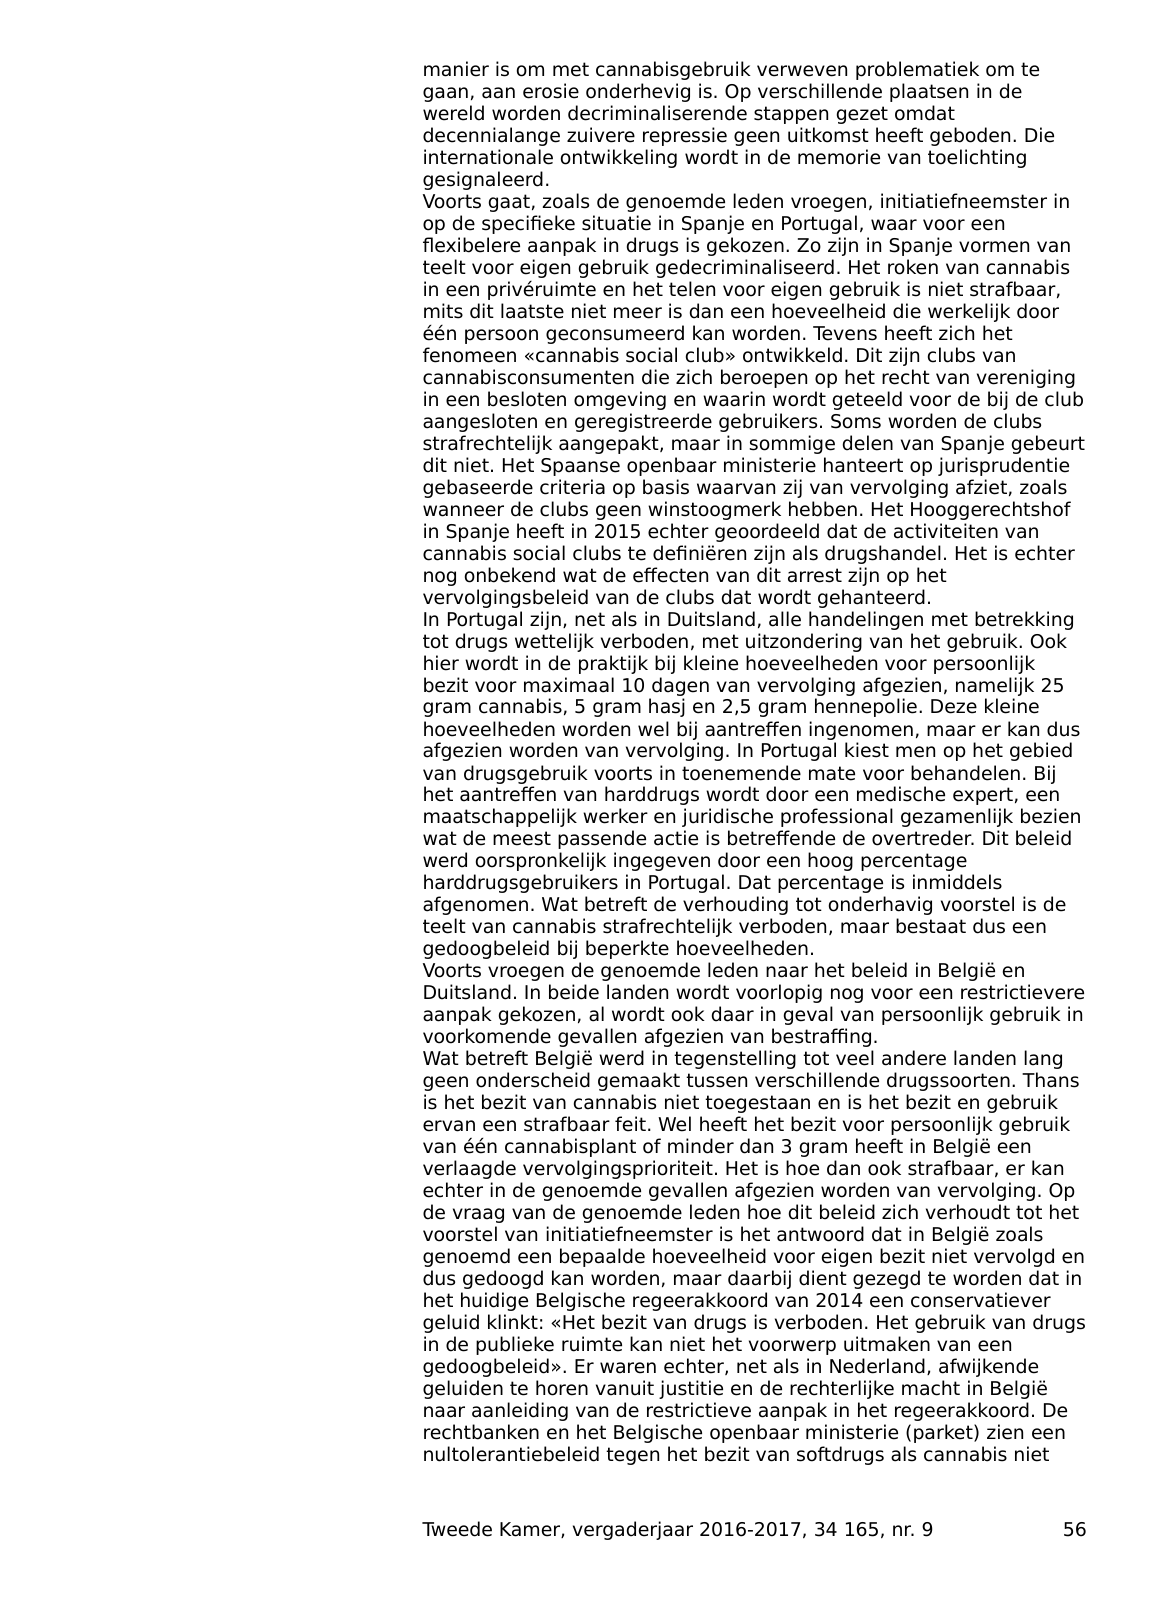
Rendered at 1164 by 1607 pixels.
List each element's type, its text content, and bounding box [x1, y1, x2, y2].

text Voorts vroegen de genoemde leden naar het beleid in België en Duitsland. In beide landen wordt voorlopig nog voor een restrictievere aanpak gekozen, al wordt ook daar in geval van persoonlijk gebruik in voorkomende gevallen afgezien van bestraffing. [422, 960, 1087, 1048]
text In Portugal zijn, net als in Duitsland, alle handelingen met betrekking tot drugs wettelijk verboden, met uitzondering van het gebruik. Ook hier wordt in de praktijk bij kleine hoeveelheden voor persoonlijk bezit voor maximaal 10 dagen van vervolging afgezien, namelijk 25 gram cannabis, 5 gram hasj en 2,5 gram hennepolie. Deze kleine hoeveelheden worden wel bij aantreffen ingenomen, maar er kan dus afgezien worden van vervolging. In Portugal kiest men op het gebied van drugsgebruik voorts in toenemende mate voor behandelen. Bij het aantreffen van harddrugs wordt door een medische expert, een maatschappelijk werker en juridische professional gezamenlijk bezien wat de meest passende actie is betreffende de overtreder. Dit beleid werd oorspronkelijk ingegeven door een hoog percentage harddrugsgebruikers in Portugal. Dat percentage is inmiddels afgenomen. Wat betreft de verhouding tot onderhavig voorstel is de teelt van cannabis strafrechtelijk verboden, maar bestaat dus een gedoogbeleid bij beperkte hoeveelheden. [422, 608, 1087, 960]
text Voorts gaat, zoals de genoemde leden vroegen, initiatiefneemster in op de specifieke situatie in Spanje en Portugal, waar voor een flexibelere aanpak in drugs is gekozen. Zo zijn in Spanje vormen van teelt voor eigen gebruik gedecriminaliseerd. Het roken van cannabis in een privéruimte en het telen voor eigen gebruik is niet strafbaar, mits dit laatste niet meer is dan een hoeveelheid die werkelijk door één persoon geconsumeerd kan worden. Tevens heeft zich het fenomeen «cannabis social club» ontwikkeld. Dit zijn clubs van cannabisconsumenten die zich beroepen op het recht van vereniging in een besloten omgeving en waarin wordt geteeld voor de bij de club aangesloten en geregistreerde gebruikers. Soms worden de clubs strafrechtelijk aangepakt, maar in sommige delen van Spanje gebeurt dit niet. Het Spaanse openbaar ministerie hanteert op jurisprudentie gebaseerde criteria op basis waarvan zij van vervolging afziet, zoals wanneer de clubs geen winstoogmerk hebben. Het Hooggerechtshof in Spanje heeft in 2015 echter geoordeeld dat de activiteiten van cannabis social clubs te definiëren zijn als drugshandel. Het is echter nog onbekend wat de effecten van dit arrest zijn op het vervolgingsbeleid van de clubs dat wordt gehanteerd. [422, 191, 1087, 608]
text manier is om met cannabisgebruik verweven problematiek om te gaan, aan erosie onderhevig is. Op verschillende plaatsen in de wereld worden decriminaliserende stappen gezet omdat decennialange zuivere repressie geen uitkomst heeft geboden. Die internationale ontwikkeling wordt in de memorie van toelichting gesignaleerd. [422, 59, 1087, 191]
text Wat betreft België werd in tegenstelling tot veel andere landen lang geen onderscheid gemaakt tussen verschillende drugssoorten. Thans is het bezit van cannabis niet toegestaan en is het bezit en gebruik ervan een strafbaar feit. Wel heeft het bezit voor persoonlijk gebruik van één cannabisplant of minder dan 3 gram heeft in België een verlaagde vervolgingsprioriteit. Het is hoe dan ook strafbaar, er kan echter in de genoemde gevallen afgezien worden van vervolging. Op de vraag van de genoemde leden hoe dit beleid zich verhoudt tot het voorstel van initiatiefneemster is het antwoord dat in België zoals genoemd een bepaalde hoeveelheid voor eigen bezit niet vervolgd en dus gedoogd kan worden, maar daarbij dient gezegd te worden dat in het huidige Belgische regeerakkoord van 2014 een conservatiever geluid klinkt: «Het bezit van drugs is verboden. Het gebruik van drugs in de publieke ruimte kan niet het voorwerp uitmaken van een gedoogbeleid». Er waren echter, net als in Nederland, afwijkende geluiden te horen vanuit justitie en de rechterlijke macht in België naar aanleiding van de restrictieve aanpak in het regeerakkoord. De rechtbanken en het Belgische openbaar ministerie (parket) zien een nultolerantiebeleid tegen het bezit van softdrugs als cannabis niet [422, 1048, 1087, 1466]
